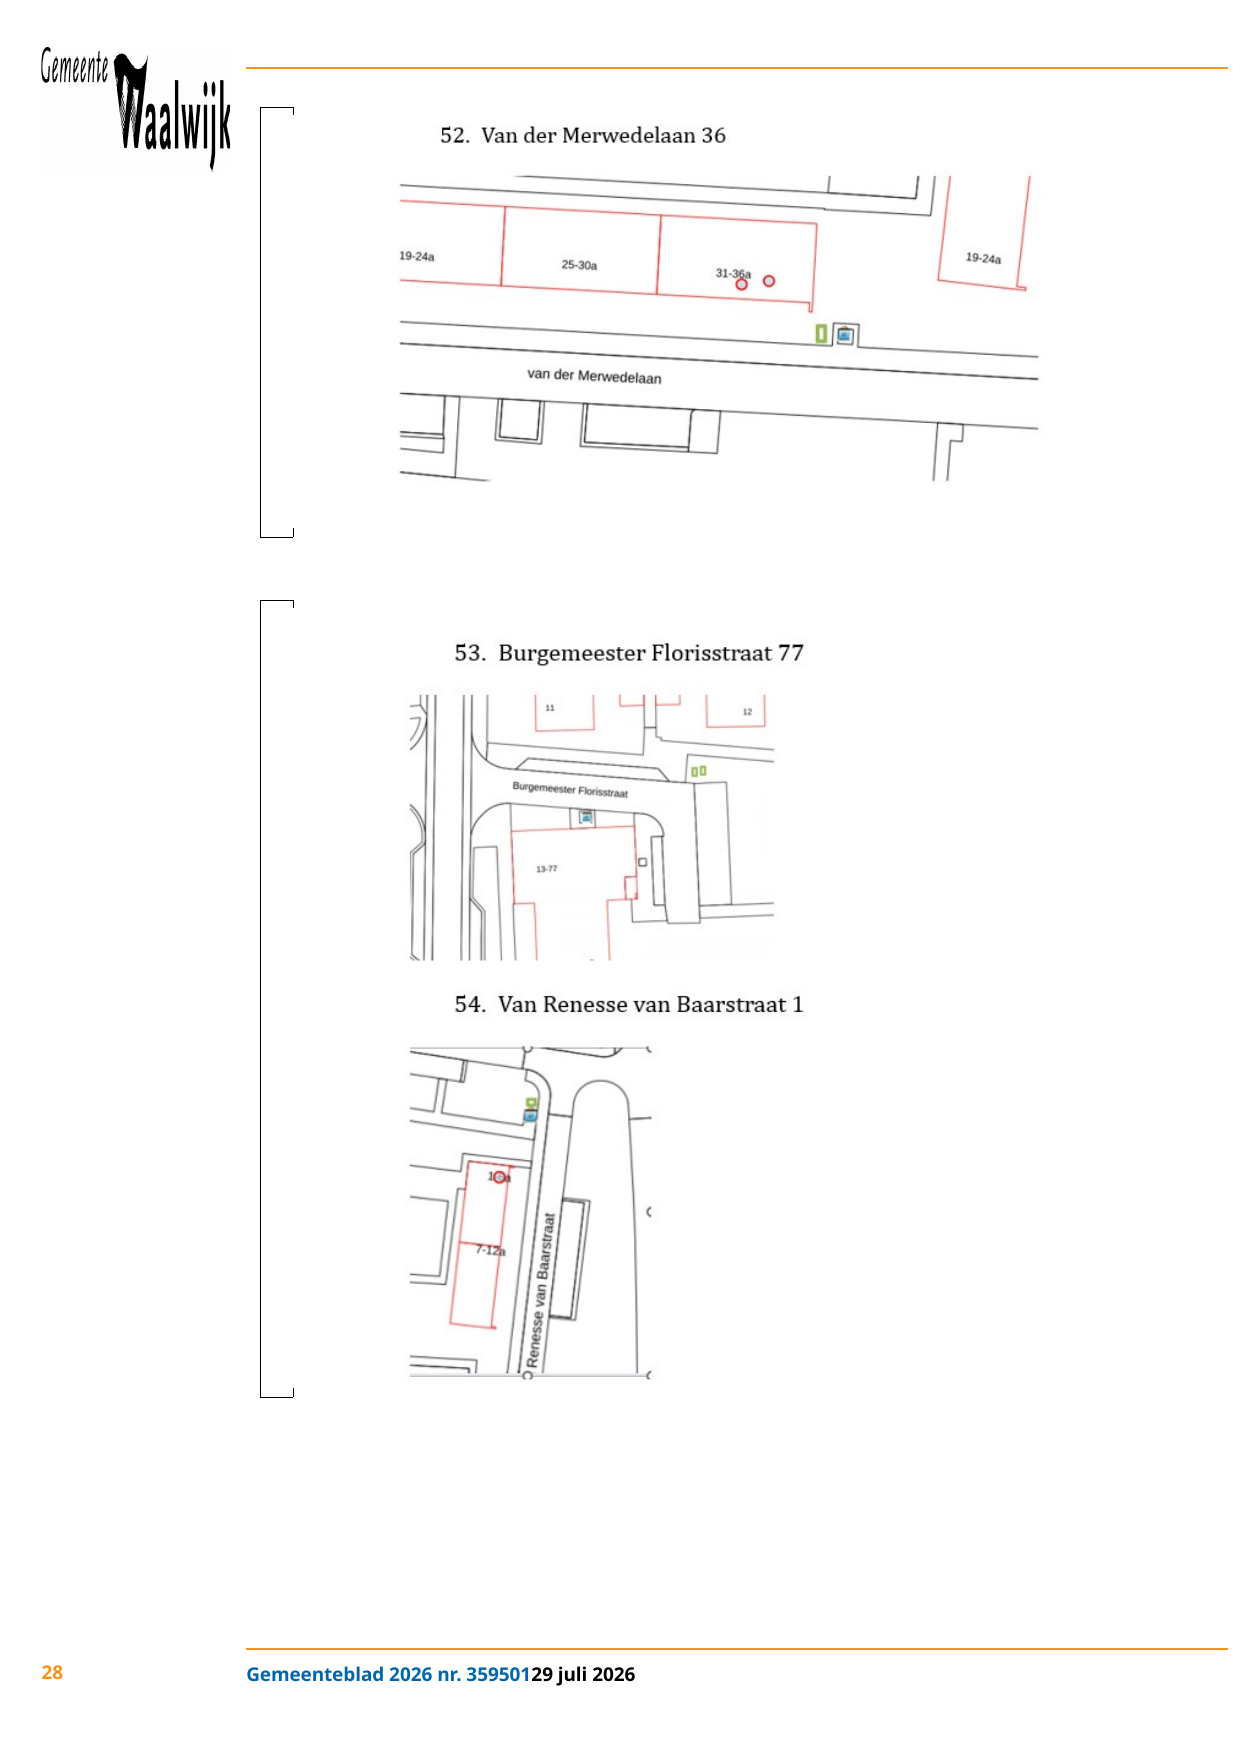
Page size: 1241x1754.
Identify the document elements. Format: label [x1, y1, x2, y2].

picture [41, 47, 231, 172]
picture [268, 608, 1155, 1388]
picture [268, 115, 1155, 528]
